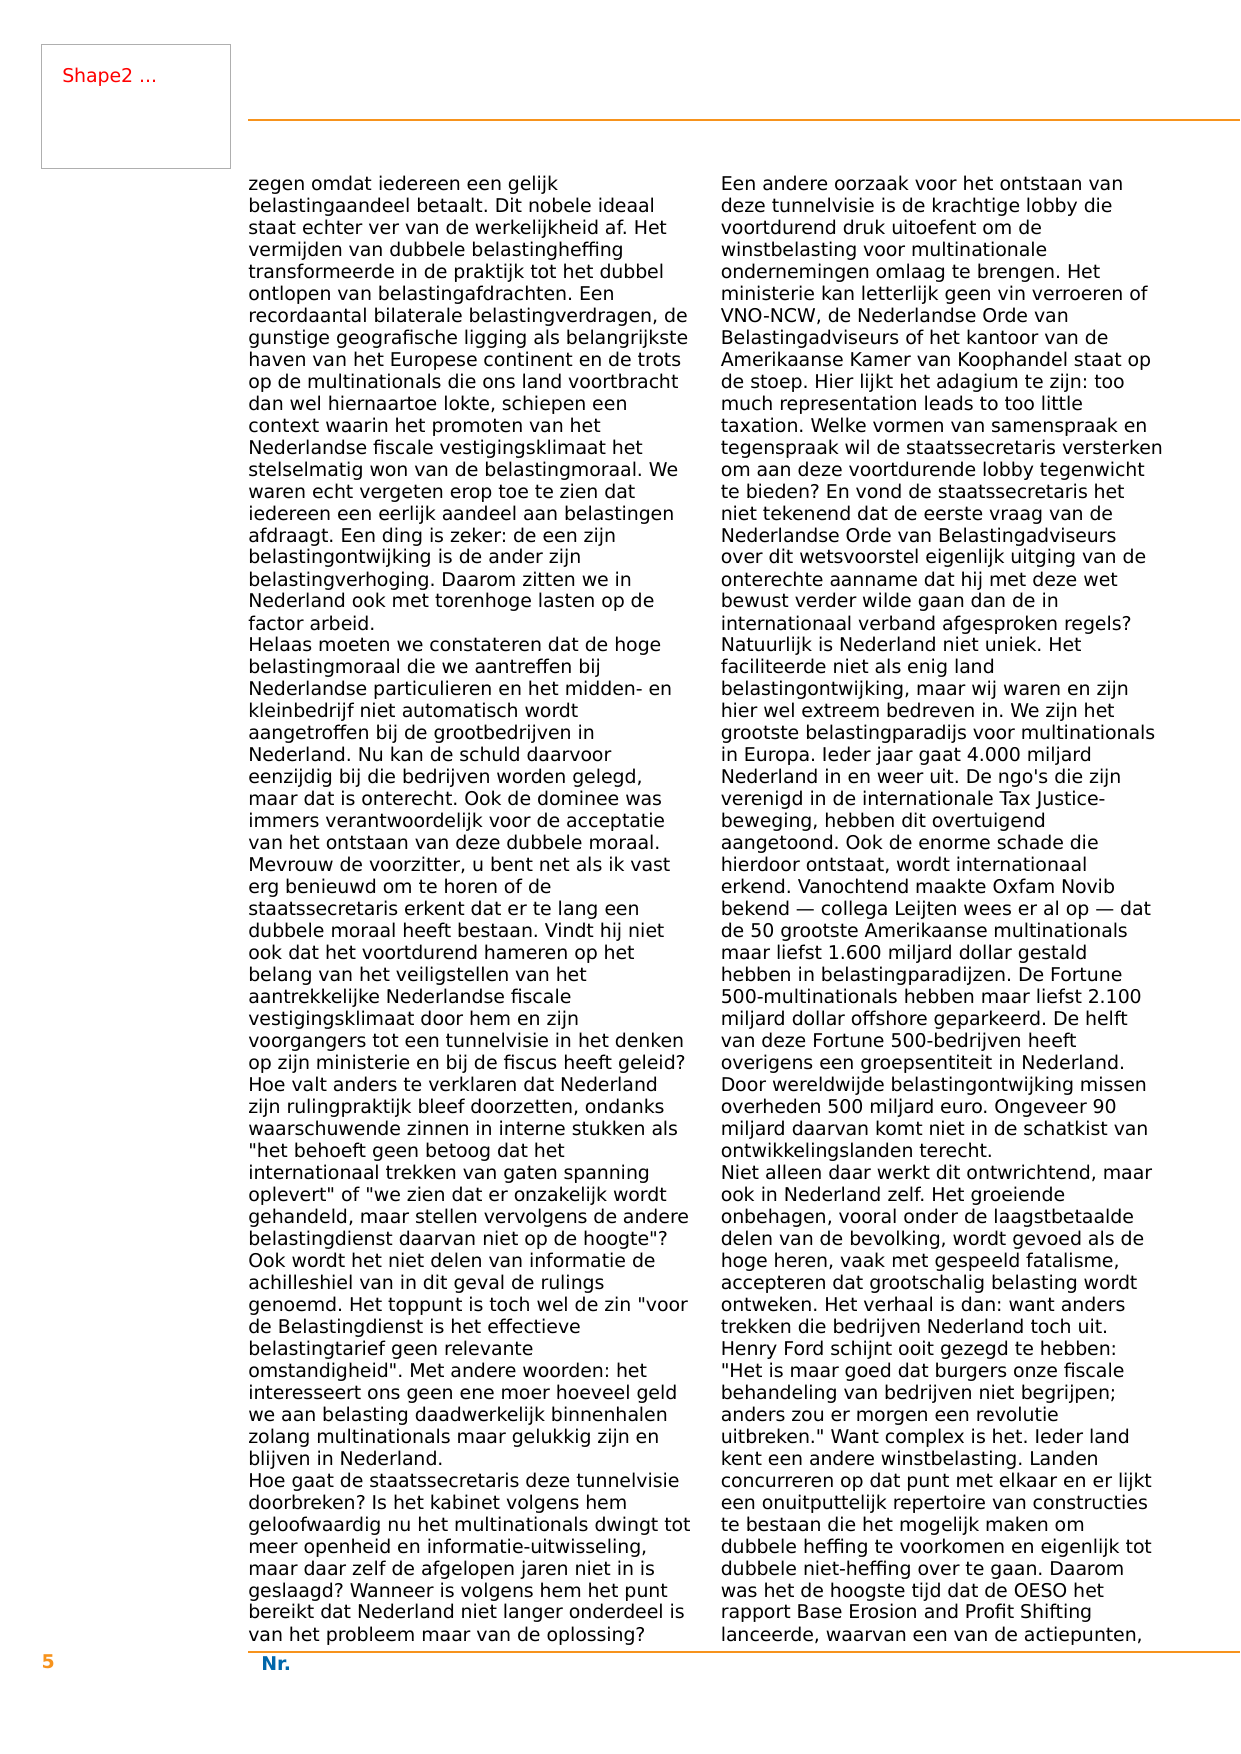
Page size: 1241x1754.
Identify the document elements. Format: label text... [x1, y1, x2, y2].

text Hoe gaat de staatssecretaris deze tunnelvisie doorbreken? Is het kabinet volgens hem geloofwaardig nu het multinationals dwingt tot meer openheid en informatie-uitwisseling, maar daar zelf de afgelopen jaren niet in is geslaagd? Wanneer is volgens hem het punt bereikt dat Nederland niet langer onderdeel is van het probleem maar van de oplossing? [248, 1469, 691, 1645]
text Natuurlijk is Nederland niet uniek. Het faciliteerde niet als enig land belastingontwijking, maar wij waren en zijn hier wel extreem bedreven in. We zijn het grootste belastingparadijs voor multinationals in Europa. Ieder jaar gaat 4.000 miljard Nederland in en weer uit. De ngo's die zijn verenigd in de internationale Tax Justice-beweging, hebben dit overtuigend aangetoond. Ook de enorme schade die hierdoor ontstaat, wordt internationaal erkend. Vanochtend maakte Oxfam Novib bekend — collega Leijten wees er al op — dat de 50 grootste Amerikaanse multinationals maar liefst 1.600 miljard dollar gestald hebben in belastingparadijzen. De Fortune 500-multinationals hebben maar liefst 2.100 miljard dollar offshore geparkeerd. De helft van deze Fortune 500-bedrijven heeft overigens een groepsentiteit in Nederland. Door wereldwijde belastingontwijking missen overheden 500 miljard euro. Ongeveer 90 miljard daarvan komt niet in de schatkist van ontwikkelingslanden terecht. [721, 634, 1163, 1162]
text zegen omdat iedereen een gelijk belastingaandeel betaalt. Dit nobele ideaal staat echter ver van de werkelijkheid af. Het vermijden van dubbele belastingheffing transformeerde in de praktijk tot het dubbel ontlopen van belastingafdrachten. Een recordaantal bilaterale belastingverdragen, de gunstige geografische ligging als belangrijkste haven van het Europese continent en de trots op de multinationals die ons land voortbracht dan wel hiernaartoe lokte, schiepen een context waarin het promoten van het Nederlandse fiscale vestigingsklimaat het stelselmatig won van de belastingmoraal. We waren echt vergeten erop toe te zien dat iedereen een eerlijk aandeel aan belastingen afdraagt. Een ding is zeker: de een zijn belastingontwijking is de ander zijn belastingverhoging. Daarom zitten we in Nederland ook met torenhoge lasten op de factor arbeid. [248, 173, 691, 634]
text Een andere oorzaak voor het ontstaan van deze tunnelvisie is de krachtige lobby die voortdurend druk uitoefent om de winstbelasting voor multinationale ondernemingen omlaag te brengen. Het ministerie kan letterlijk geen vin verroeren of VNO-NCW, de Nederlandse Orde van Belastingadviseurs of het kantoor van de Amerikaanse Kamer van Koophandel staat op de stoep. Hier lijkt het adagium te zijn: too much representation leads to too little taxation. Welke vormen van samenspraak en tegenspraak wil de staatssecretaris versterken om aan deze voortdurende lobby tegenwicht te bieden? En vond de staatssecretaris het niet tekenend dat de eerste vraag van de Nederlandse Orde van Belastingadviseurs over dit wetsvoorstel eigenlijk uitging van de onterechte aanname dat hij met deze wet bewust verder wilde gaan dan de in internationaal verband afgesproken regels? [721, 173, 1163, 634]
text Niet alleen daar werkt dit ontwrichtend, maar ook in Nederland zelf. Het groeiende onbehagen, vooral onder de laagstbetaalde delen van de bevolking, wordt gevoed als de hoge heren, vaak met gespeeld fatalisme, accepteren dat grootschalig belasting wordt ontweken. Het verhaal is dan: want anders trekken die bedrijven Nederland toch uit. Henry Ford schijnt ooit gezegd te hebben: "Het is maar goed dat burgers onze fiscale behandeling van bedrijven niet begrijpen; anders zou er morgen een revolutie uitbreken." Want complex is het. Ieder land kent een andere winstbelasting. Landen concurreren op dat punt met elkaar en er lijkt een onuitputtelijk repertoire van constructies te bestaan die het mogelijk maken om dubbele heffing te voorkomen en eigenlijk tot dubbele niet-heffing over te gaan. Daarom was het de hoogste tijd dat de OESO het rapport Base Erosion and Profit Shifting lanceerde, waarvan een van de actiepunten, [721, 1162, 1163, 1645]
text Helaas moeten we constateren dat de hoge belastingmoraal die we aantreffen bij Nederlandse particulieren en het midden- en kleinbedrijf niet automatisch wordt aangetroffen bij de grootbedrijven in Nederland. Nu kan de schuld daarvoor eenzijdig bij die bedrijven worden gelegd, maar dat is onterecht. Ook de dominee was immers verantwoordelijk voor de acceptatie van het ontstaan van deze dubbele moraal. [248, 634, 691, 854]
text Mevrouw de voorzitter, u bent net als ik vast erg benieuwd om te horen of de staatssecretaris erkent dat er te lang een dubbele moraal heeft bestaan. Vindt hij niet ook dat het voortdurend hameren op het belang van het veiligstellen van het aantrekkelijke Nederlandse fiscale vestigingsklimaat door hem en zijn voorgangers tot een tunnelvisie in het denken op zijn ministerie en bij de fiscus heeft geleid? Hoe valt anders te verklaren dat Nederland zijn rulingpraktijk bleef doorzetten, ondanks waarschuwende zinnen in interne stukken als "het behoeft geen betoog dat het internationaal trekken van gaten spanning oplevert" of "we zien dat er onzakelijk wordt gehandeld, maar stellen vervolgens de andere belastingdienst daarvan niet op de hoogte"? Ook wordt het niet delen van informatie de achilleshiel van in dit geval de rulings genoemd. Het toppunt is toch wel de zin "voor de Belastingdienst is het effectieve belastingtarief geen relevante omstandigheid". Met andere woorden: het interesseert ons geen ene moer hoeveel geld we aan belasting daadwerkelijk binnenhalen zolang multinationals maar gelukkig zijn en blijven in Nederland. [248, 854, 691, 1469]
